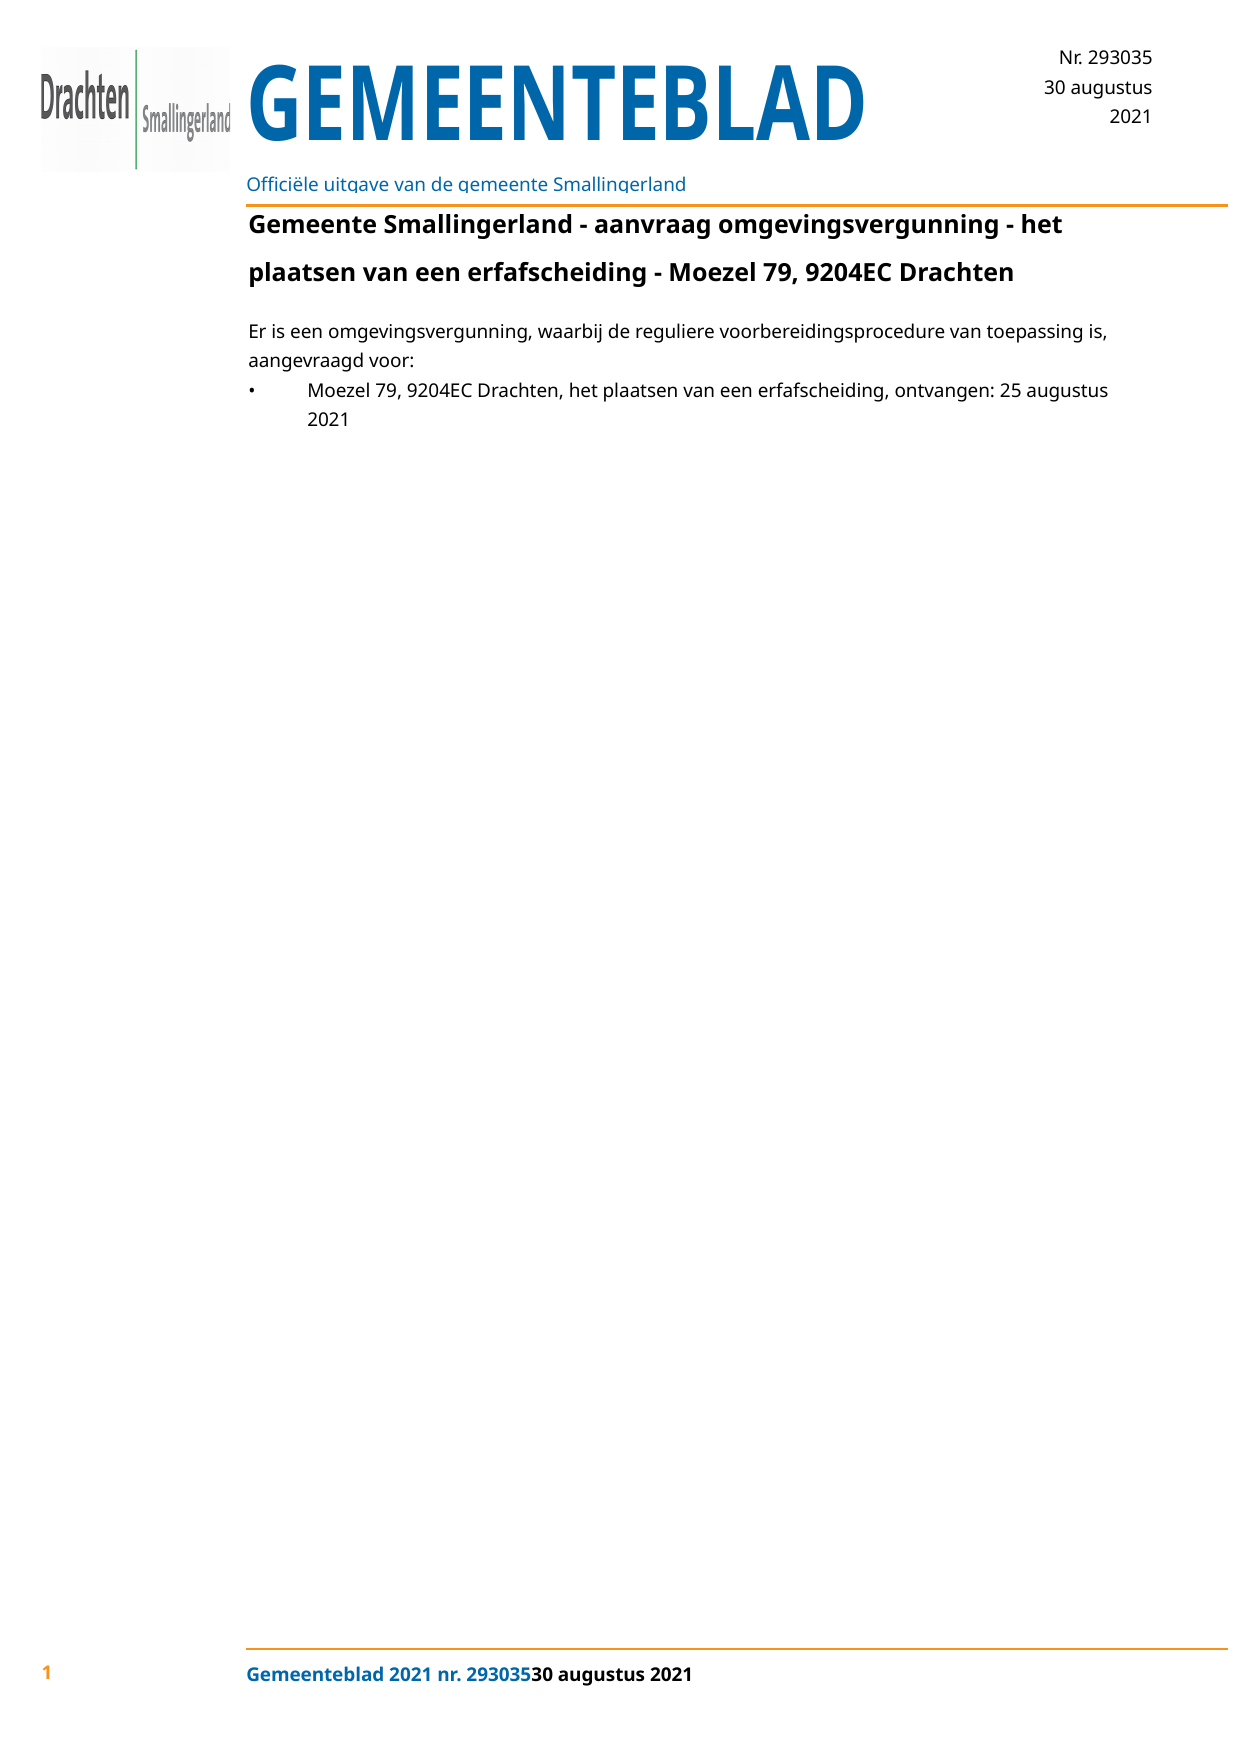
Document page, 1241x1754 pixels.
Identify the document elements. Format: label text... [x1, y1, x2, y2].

picture [41, 47, 231, 172]
list Moezel 79, 9204EC Drachten, het plaatsen van een erfafscheiding, ontvangen: 25 augustus 2021 [248, 377, 1152, 432]
text Gemeente Smallingerland - aanvraag omgevingsvergunning - het plaatsen van een erfafscheiding - Moezel 79, 9204EC Drachten [248, 207, 1152, 288]
text Er is een omgevingsvergunning, waarbij de reguliere voorbereidingsprocedure van toepassing is, aangevraagd voor: [248, 318, 1152, 373]
